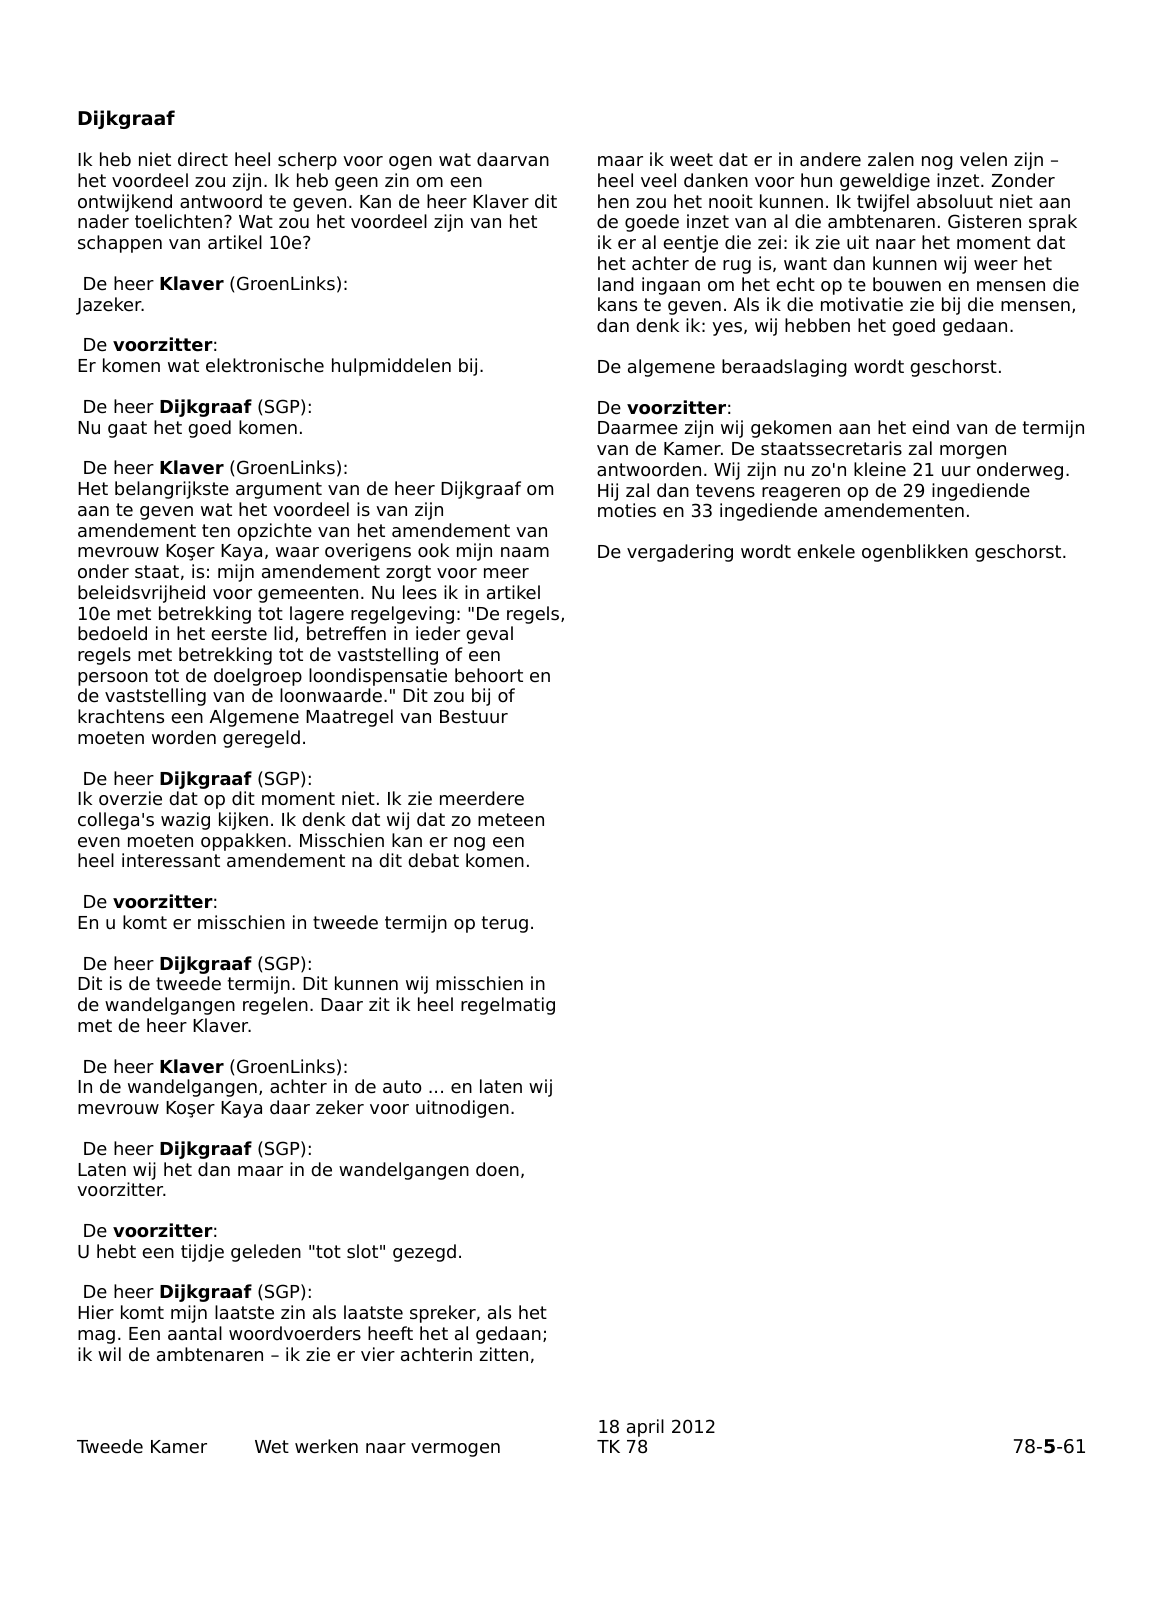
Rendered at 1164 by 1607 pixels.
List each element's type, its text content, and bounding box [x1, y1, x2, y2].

text De heer Dijkgraaf (SGP): [77, 953, 567, 974]
text De voorzitter: [77, 892, 567, 913]
text Jazeker. [77, 294, 567, 315]
text De heer Dijkgraaf (SGP): [77, 1282, 567, 1303]
text De heer Dijkgraaf (SGP): [77, 1139, 567, 1159]
text De voorzitter: [596, 397, 1087, 418]
text De voorzitter: [77, 335, 567, 356]
text De heer Klaver (GroenLinks): [77, 1056, 567, 1077]
text In de wandelgangen, achter in de auto ... en laten wij mevrouw Koşer Kaya daar zeker voor uitnodigen. [77, 1077, 567, 1119]
text Ik heb niet direct heel scherp voor ogen wat daarvan het voordeel zou zijn. Ik heb geen zin om een ontwijkend antwoord te geven. Kan de heer Klaver dit nader toelichten? Wat zou het voordeel zijn van het schappen van artikel 10e? [77, 150, 567, 254]
text Dit is de tweede termijn. Dit kunnen wij misschien in de wandelgangen regelen. Daar zit ik heel regelmatig met de heer Klaver. [77, 974, 567, 1036]
text Ik overzie dat op dit moment niet. Ik zie meerdere collega's wazig kijken. Ik denk dat wij dat zo meteen even moeten oppakken. Misschien kan er nog een heel interessant amendement na dit debat komen. [77, 789, 567, 872]
text U hebt een tijdje geleden "tot slot" gezegd. [77, 1242, 567, 1262]
text De heer Klaver (GroenLinks): [77, 274, 567, 294]
text maar ik weet dat er in andere zalen nog velen zijn – heel veel danken voor hun geweldige inzet. Zonder hen zou het nooit kunnen. Ik twijfel absoluut niet aan de goede inzet van al die ambtenaren. Gisteren sprak ik er al eentje die zei: ik zie uit naar het moment dat het achter de rug is, want dan kunnen wij weer het land ingaan om het echt op te bouwen en mensen die kans te geven. Als ik die motivatie zie bij die mensen, dan denk ik: yes, wij hebben het goed gedaan. [596, 150, 1087, 337]
text De vergadering wordt enkele ogenblikken geschorst. [596, 542, 1087, 563]
text Laten wij het dan maar in de wandelgangen doen, voorzitter. [77, 1159, 567, 1201]
text De heer Dijkgraaf (SGP): [77, 768, 567, 789]
text Nu gaat het goed komen. [77, 417, 567, 438]
text Daarmee zijn wij gekomen aan het eind van de termijn van de Kamer. De staatssecretaris zal morgen antwoorden. Wij zijn nu zo'n kleine 21 uur onderweg. Hij zal dan tevens reageren op de 29 ingediende moties en 33 ingediende amendementen. [596, 418, 1087, 522]
text Er komen wat elektronische hulpmiddelen bij. [77, 356, 567, 377]
text Hier komt mijn laatste zin als laatste spreker, als het mag. Een aantal woordvoerders heeft het al gedaan; ik wil de ambtenaren – ik zie er vier achterin zitten, [77, 1303, 567, 1365]
text Het belangrijkste argument van de heer Dijkgraaf om aan te geven wat het voordeel is van zijn amendement ten opzichte van het amendement van mevrouw Koşer Kaya, waar overigens ook mijn naam onder staat, is: mijn amendement zorgt voor meer beleidsvrijheid voor gemeenten. Nu lees ik in artikel 10e met betrekking tot lagere regelgeving: "De regels, bedoeld in het eerste lid, betreffen in ieder geval regels met betrekking tot de vaststelling of een persoon tot de doelgroep loondispensatie behoort en de vaststelling van de loonwaarde." Dit zou bij of krachtens een Algemene Maatregel van Bestuur moeten worden geregeld. [77, 479, 567, 748]
text De heer Dijkgraaf (SGP): [77, 397, 567, 417]
text De algemene beraadslaging wordt geschorst. [596, 357, 1087, 377]
text De voorzitter: [77, 1221, 567, 1242]
text De heer Klaver (GroenLinks): [77, 458, 567, 479]
text En u komt er misschien in tweede termijn op terug. [77, 913, 567, 933]
